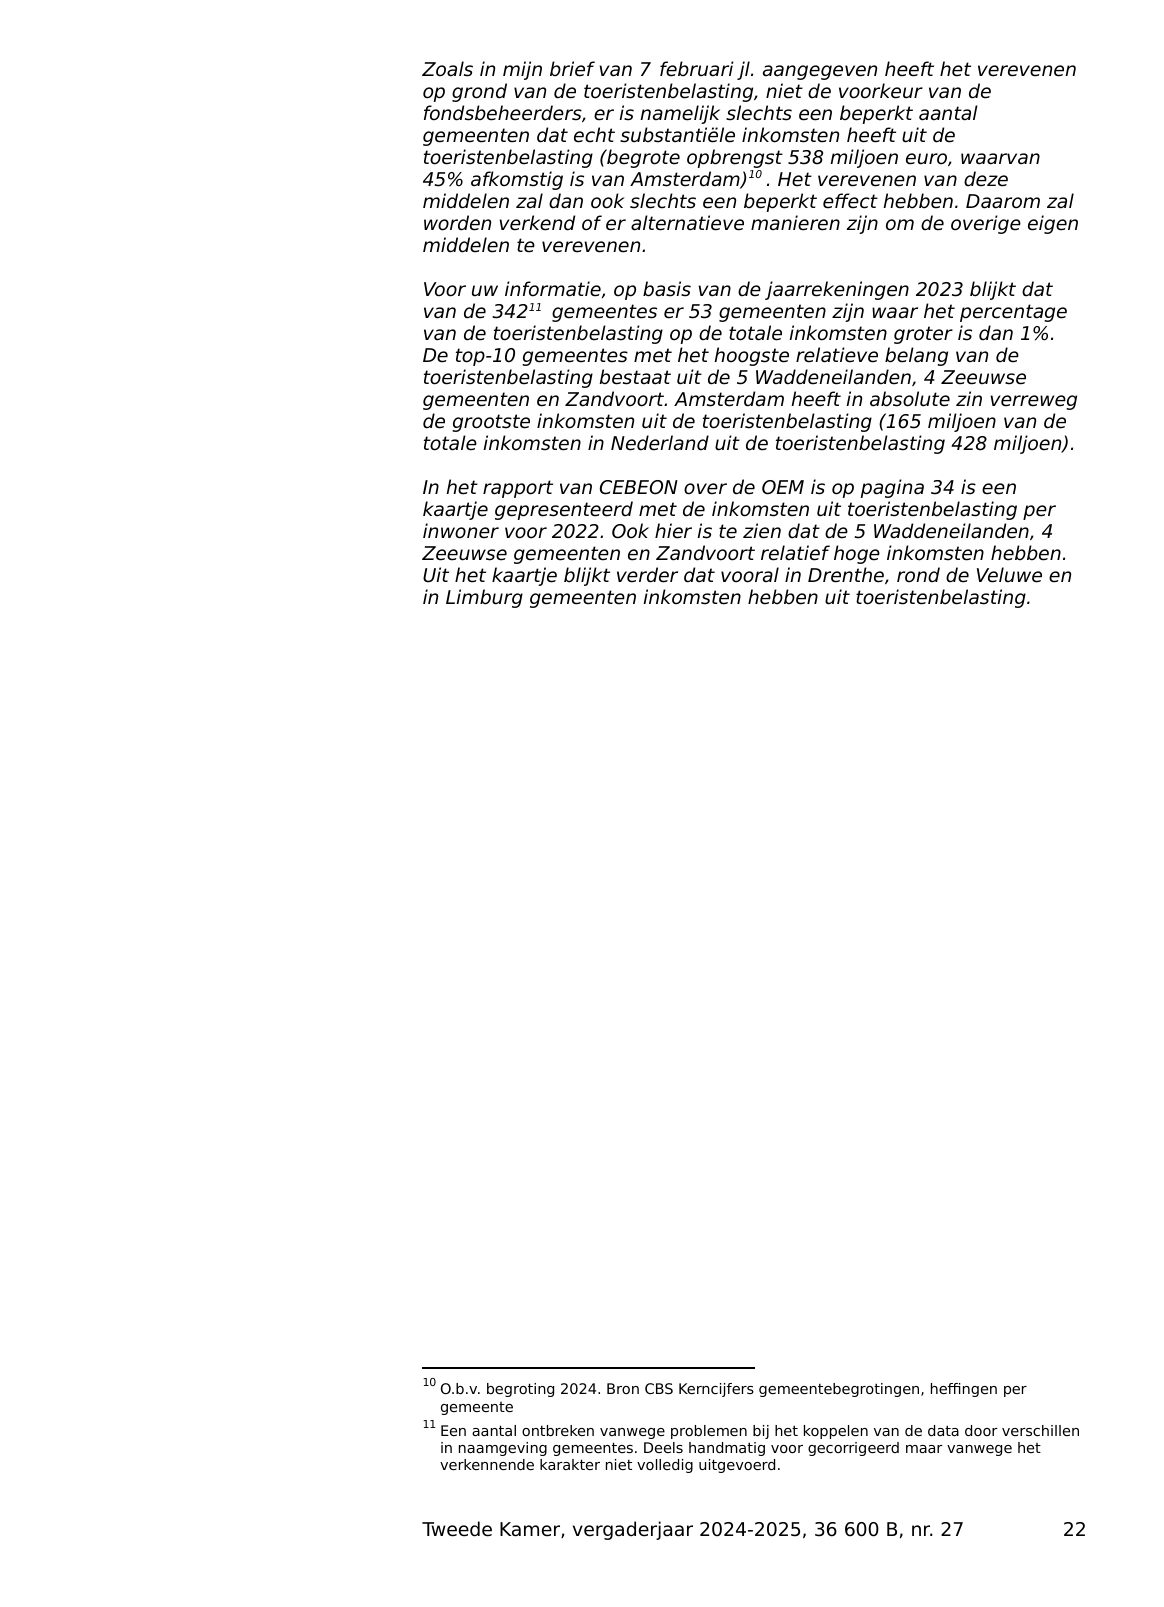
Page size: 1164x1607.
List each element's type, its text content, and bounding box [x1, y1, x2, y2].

text In het rapport van CEBEON over de OEM is op pagina 34 is een kaartje gepresenteerd met de inkomsten uit toeristenbelasting per inwoner voor 2022. Ook hier is te zien dat de 5 Waddeneilanden, 4 Zeeuwse gemeenten en Zandvoort relatief hoge inkomsten hebben. Uit het kaartje blijkt verder dat vooral in Drenthe, rond de Veluwe en in Limburg gemeenten inkomsten hebben uit toeristenbelasting. [422, 477, 1087, 609]
text Zoals in mijn brief van 7 februari jl. aangegeven heeft het verevenen op grond van de toeristenbelasting, niet de voorkeur van de fondsbeheerders, er is namelijk slechts een beperkt aantal gemeenten dat echt substantiële inkomsten heeft uit de toeristenbelasting (begrote opbrengst 538 miljoen euro, waarvan 45% afkomstig is van Amsterdam). Het verevenen van deze middelen zal dan ook slechts een beperkt effect hebben. Daarom zal worden verkend of er alternatieve manieren zijn om de overige eigen middelen te verevenen. [422, 59, 1087, 257]
text Voor uw informatie, op basis van de jaarrekeningen 2023 blijkt dat van de 342 gemeentes er 53 gemeenten zijn waar het percentage van de toeristenbelasting op de totale inkomsten groter is dan 1%. De top-10 gemeentes met het hoogste relatieve belang van de toeristenbelasting bestaat uit de 5 Waddeneilanden, 4 Zeeuwse gemeenten en Zandvoort. Amsterdam heeft in absolute zin verreweg de grootste inkomsten uit de toeristenbelasting (165 miljoen van de totale inkomsten in Nederland uit de toeristenbelasting 428 miljoen). [422, 279, 1087, 455]
text Een aantal ontbreken vanwege problemen bij het koppelen van de data door verschillen in naamgeving gemeentes. Deels handmatig voor gecorrigeerd maar vanwege het verkennende karakter niet volledig uitgevoerd. [422, 1418, 1087, 1474]
text O.b.v. begroting 2024. Bron CBS Kerncijfers gemeentebegrotingen, heffingen per gemeente [422, 1377, 1087, 1416]
